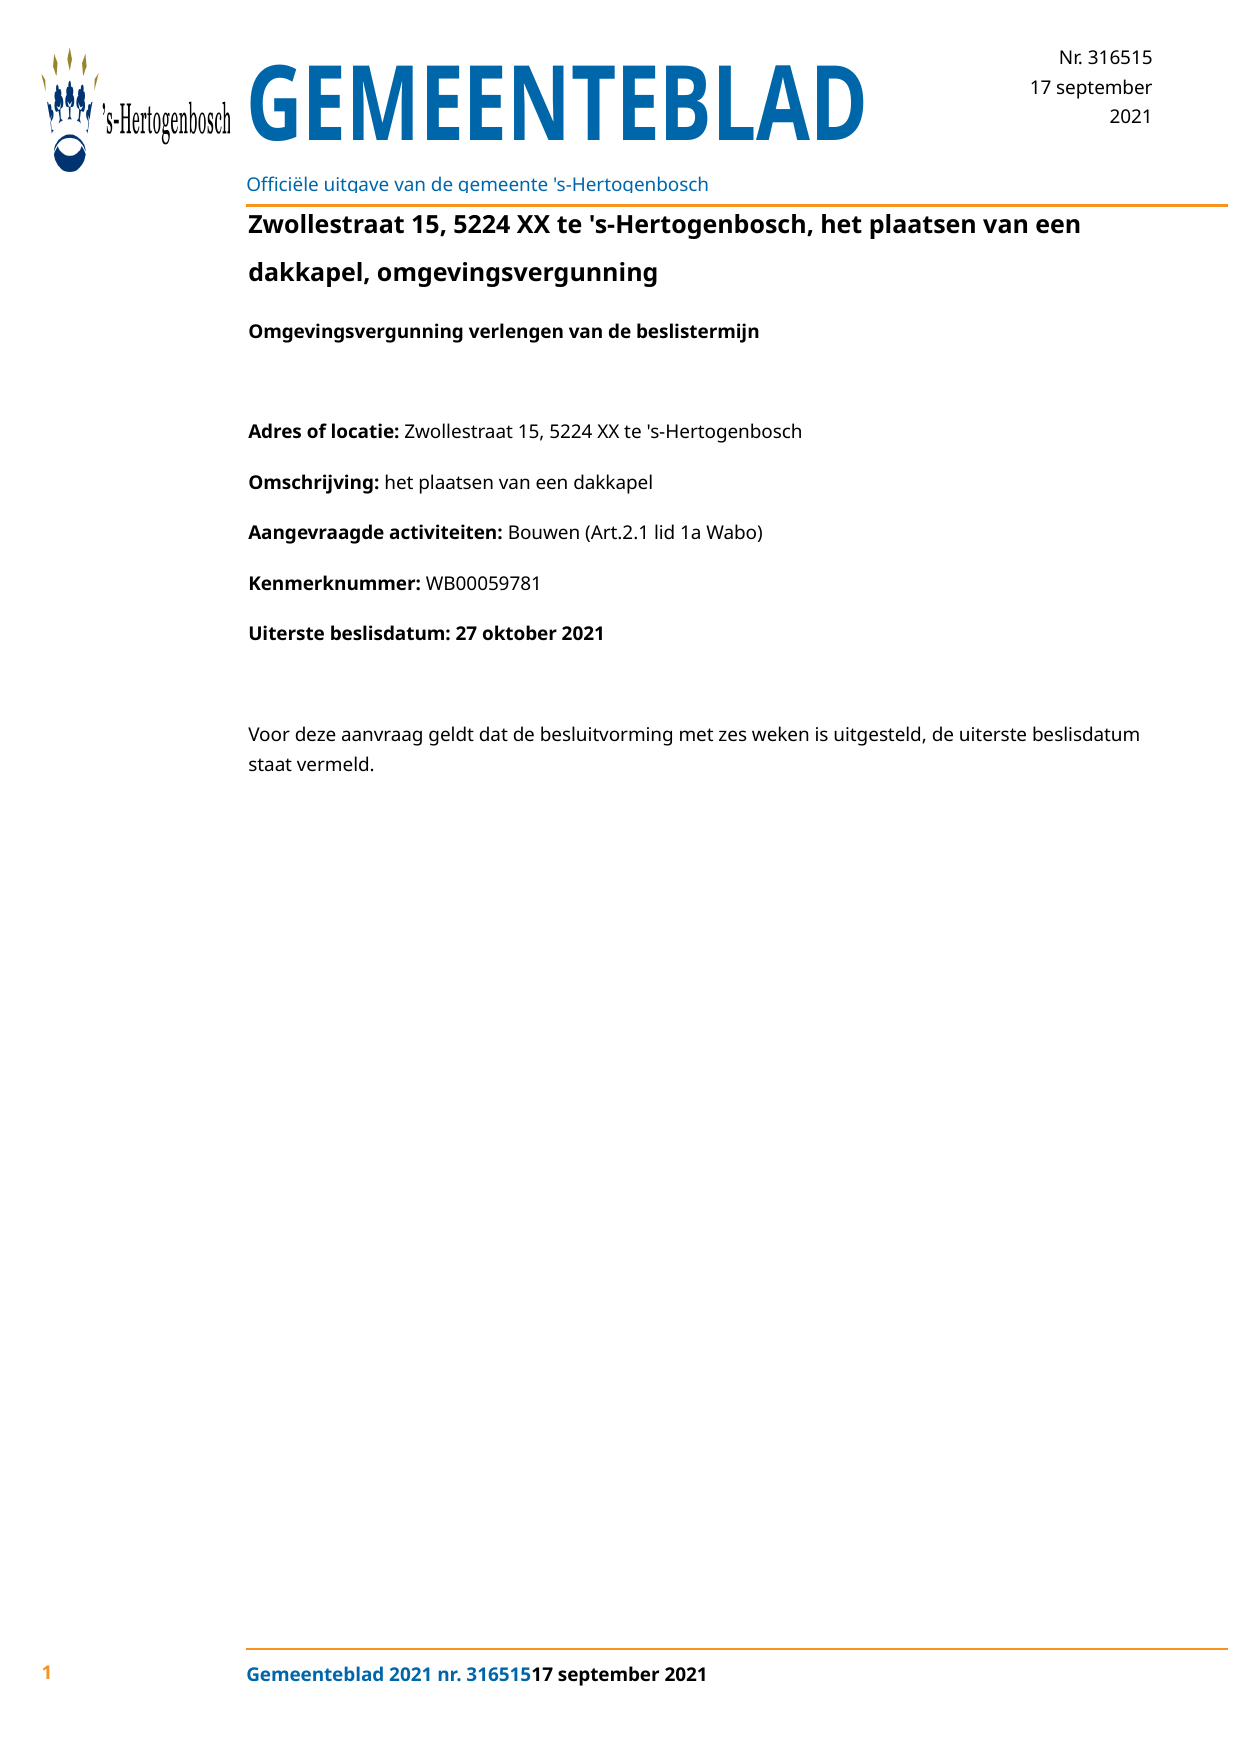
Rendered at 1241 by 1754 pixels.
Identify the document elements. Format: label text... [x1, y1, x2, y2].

text Kenmerknummer: WB00059781 [248, 570, 1152, 596]
text Adres of locatie: Zwollestraat 15, 5224 XX te 's-Hertogenbosch [248, 419, 1152, 444]
text Omgevingsvergunning verlengen van de beslistermijn [248, 318, 1152, 344]
picture [41, 47, 231, 172]
text Omschrijving: het plaatsen van een dakkapel [248, 469, 1152, 495]
text Uiterste beslisdatum: 27 oktober 2021 [248, 620, 1152, 646]
text Aangevraagde activiteiten: Bouwen (Art.2.1 lid 1a Wabo) [248, 519, 1152, 545]
text Voor deze aanvraag geldt dat de besluitvorming met zes weken is uitgesteld, de uiterste beslisdatum staat vermeld. [248, 721, 1152, 777]
text Zwollestraat 15, 5224 XX te 's-Hertogenbosch, het plaatsen van een dakkapel, omgevingsvergunning [248, 207, 1152, 288]
